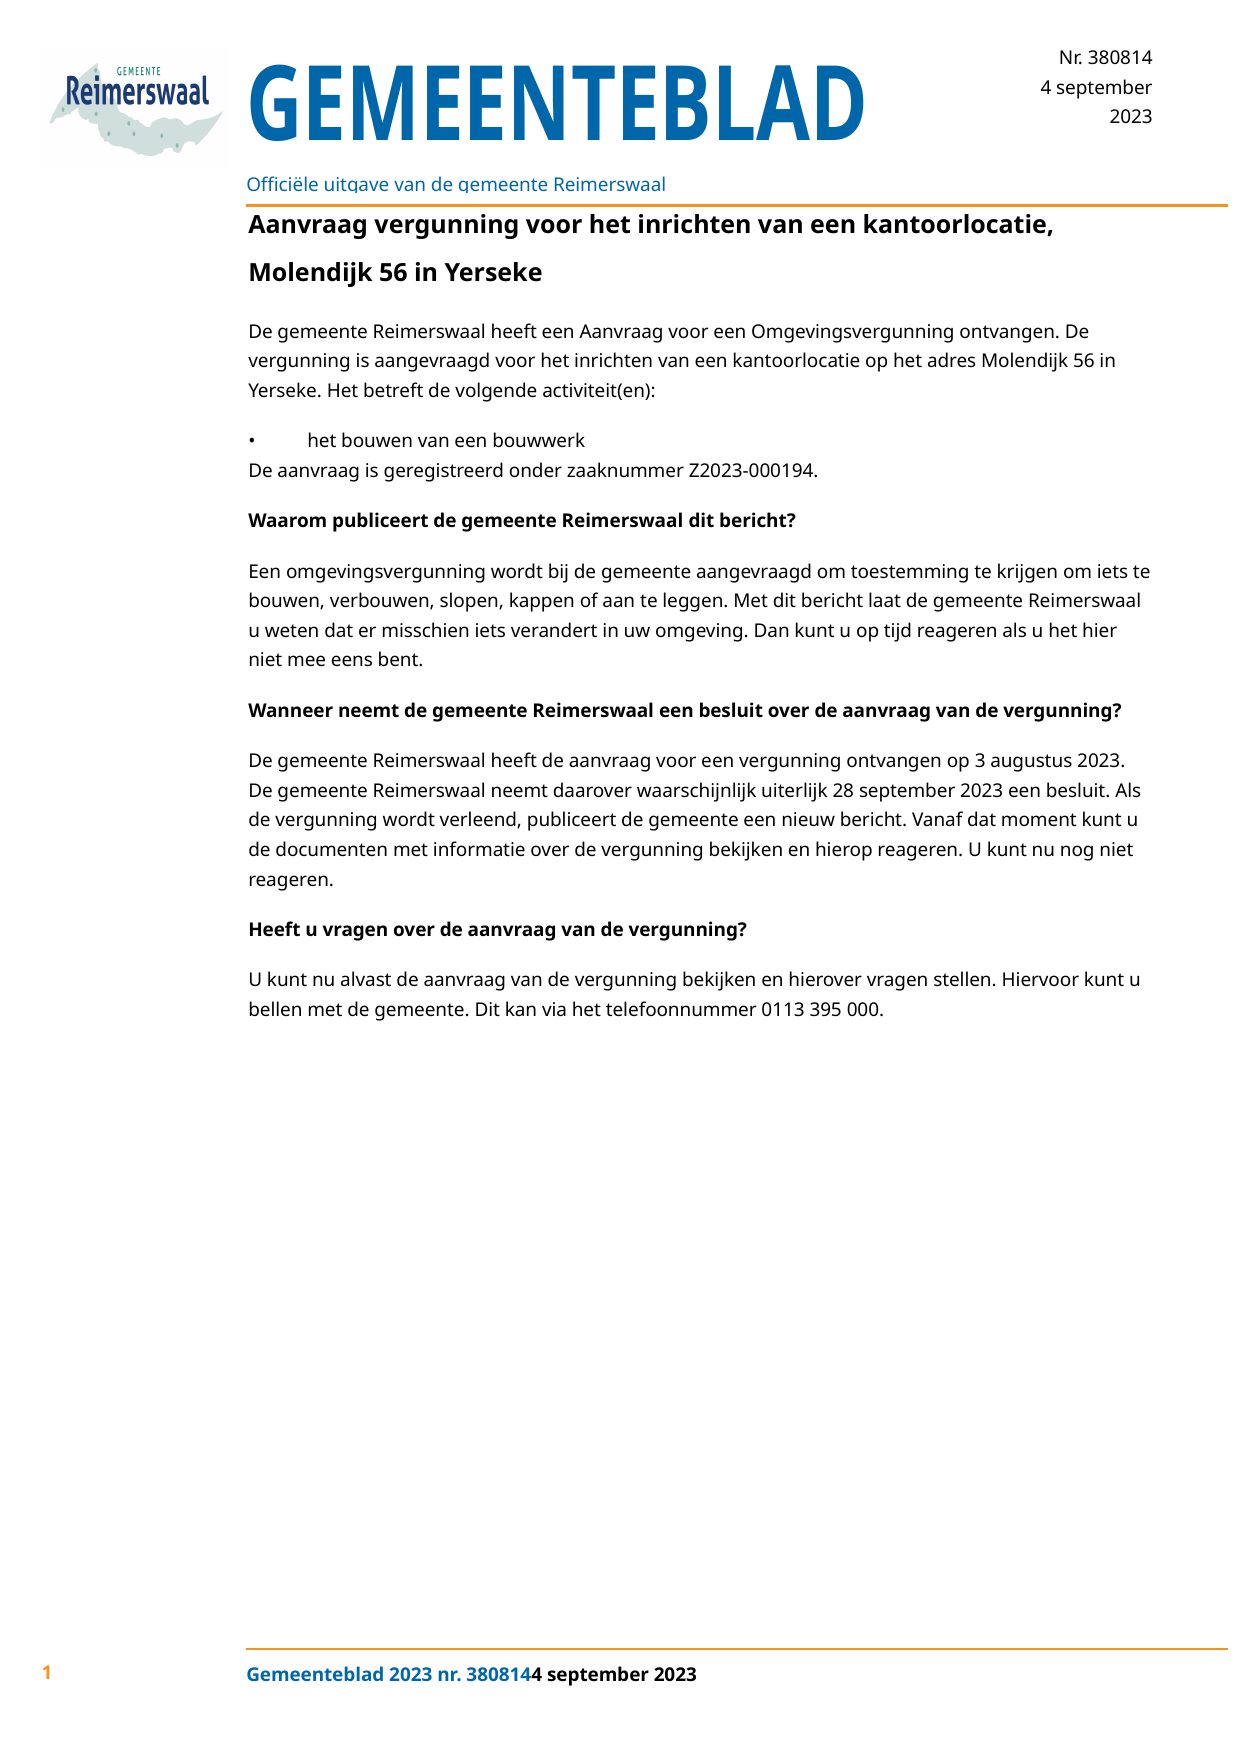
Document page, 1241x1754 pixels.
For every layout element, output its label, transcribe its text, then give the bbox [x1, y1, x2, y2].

text Aanvraag vergunning voor het inrichten van een kantoorlocatie, Molendijk 56 in Yerseke [248, 207, 1152, 288]
text De gemeente Reimerswaal heeft de aanvraag voor een vergunning ontvangen op 3 augustus 2023. De gemeente Reimerswaal neemt daarover waarschijnlijk uiterlijk 28 september 2023 een besluit. Als de vergunning wordt verleend, publiceert de gemeente een nieuw bericht. Vanaf dat moment kunt u de documenten met informatie over de vergunning bekijken en hierop reageren. U kunt nu nog niet reageren. [248, 747, 1152, 892]
text Waarom publiceert de gemeente Reimerswaal dit bericht? [248, 507, 1152, 533]
text De aanvraag is geregistreerd onder zaaknummer Z2023-000194. [248, 457, 1152, 483]
text Een omgevingsvergunning wordt bij de gemeente aangevraagd om toestemming te krijgen om iets te bouwen, verbouwen, slopen, kappen of aan te leggen. Met dit bericht laat de gemeente Reimerswaal u weten dat er misschien iets verandert in uw omgeving. Dan kunt u op tijd reageren als u het hier niet mee eens bent. [248, 558, 1152, 672]
text U kunt nu alvast de aanvraag van de vergunning bekijken en hierover vragen stellen. Hiervoor kunt u bellen met de gemeente. Dit kan via het telefoonnummer 0113 395 000. [248, 967, 1152, 1022]
text De gemeente Reimerswaal heeft een Aanvraag voor een Omgevingsvergunning ontvangen. De vergunning is aangevraagd voor het inrichten van een kantoorlocatie op het adres Molendijk 56 in Yerseke. Het betreft de volgende activiteit(en): [248, 318, 1152, 403]
list het bouwen van een bouwwerk [248, 427, 1152, 453]
picture [41, 47, 231, 172]
text Heeft u vragen over de aanvraag van de vergunning? [248, 916, 1152, 942]
text Wanneer neemt de gemeente Reimerswaal een besluit over de aanvraag van de vergunning? [248, 697, 1152, 723]
